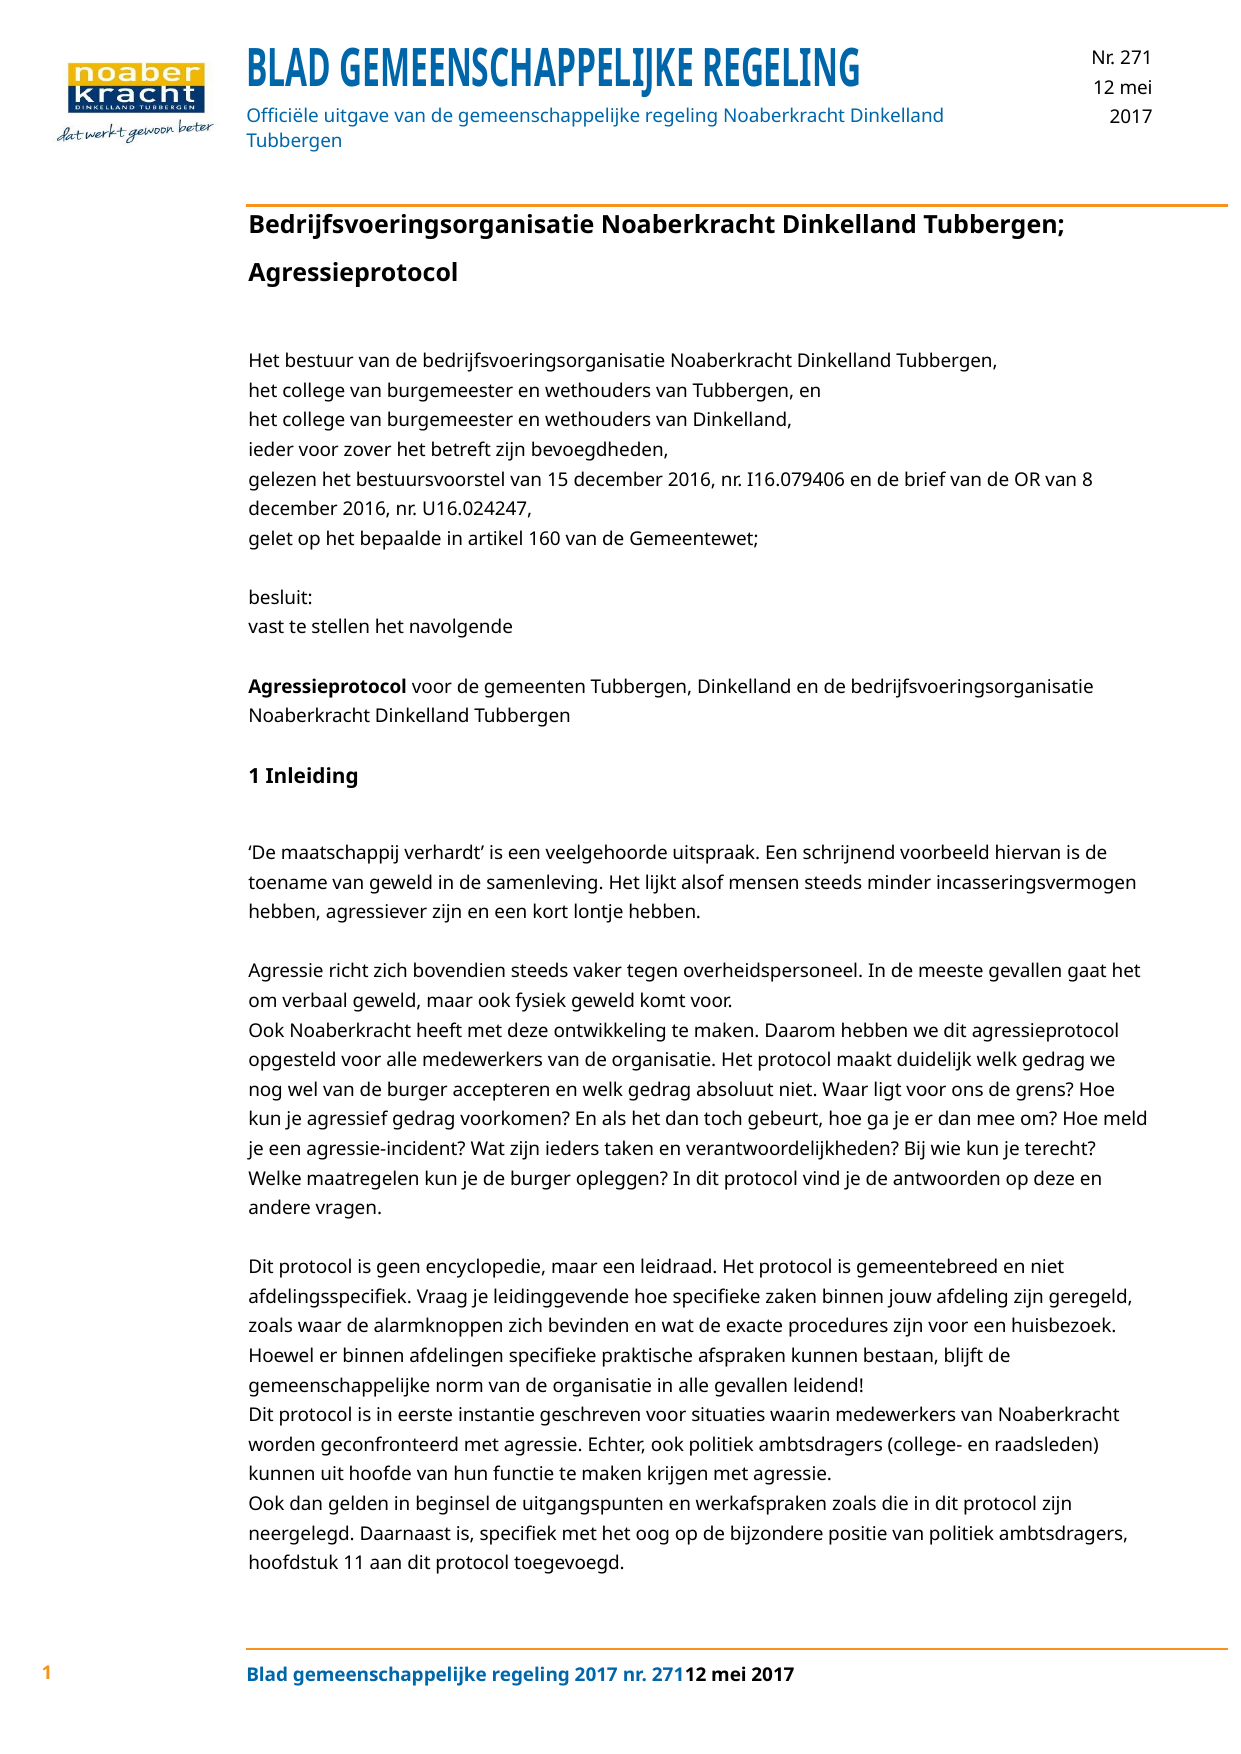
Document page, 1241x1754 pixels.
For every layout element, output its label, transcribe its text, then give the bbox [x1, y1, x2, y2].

text Dit protocol is geen encyclopedie, maar een leidraad. Het protocol is gemeentebreed en niet afdelingsspecifiek. Vraag je leidinggevende hoe specifieke zaken binnen jouw afdeling zijn geregeld, zoals waar de alarmknoppen zich bevinden en wat de exacte procedures zijn voor een huisbezoek. Hoewel er binnen afdelingen specifieke praktische afspraken kunnen bestaan, blijft de gemeenschappelijke norm van de organisatie in alle gevallen leidend! [248, 1253, 1152, 1398]
text Dit protocol is in eerste instantie geschreven voor situaties waarin medewerkers van Noaberkracht worden geconfronteerd met agressie. Echter, ook politiek ambtsdragers (college- en raadsleden) kunnen uit hoofde van hun functie te maken krijgen met agressie. [248, 1401, 1152, 1486]
text Bedrijfsvoeringsorganisatie Noaberkracht Dinkelland Tubbergen; Agressieprotocol [248, 207, 1152, 288]
text Het bestuur van de bedrijfsvoeringsorganisatie Noaberkracht Dinkelland Tubbergen, [248, 347, 1152, 373]
text gelezen het bestuursvoorstel van 15 december 2016, nr. I16.079406 en de brief van de OR van 8 december 2016, nr. U16.024247, [248, 466, 1152, 521]
text Agressie richt zich bovendien steeds vaker tegen overheidspersoneel. In de meeste gevallen gaat het om verbaal geweld, maar ook fysiek geweld komt voor. [248, 958, 1152, 1013]
text ieder voor zover het betreft zijn bevoegdheden, [248, 436, 1152, 462]
text Agressieprotocol voor de gemeenten Tubbergen, Dinkelland en de bedrijfsvoeringsorganisatie Noaberkracht Dinkelland Tubbergen [248, 673, 1152, 728]
text ‘De maatschappij verhardt’ is een veelgehoorde uitspraak. Een schrijnend voorbeeld hiervan is de toename van geweld in de samenleving. Het lijkt alsof mensen steeds minder incasseringsvermogen hebben, agressiever zijn en een kort lontje hebben. [248, 839, 1152, 924]
text vast te stellen het navolgende [248, 614, 1152, 639]
text gelet op het bepaalde in artikel 160 van de Gemeentewet; [248, 525, 1152, 551]
text het college van burgemeester en wethouders van Dinkelland, [248, 407, 1152, 432]
picture [41, 47, 231, 172]
text het college van burgemeester en wethouders van Tubbergen, en [248, 377, 1152, 403]
text besluit: [248, 584, 1152, 610]
text Ook dan gelden in beginsel de uitgangspunten en werkafspraken zoals die in dit protocol zijn neergelegd. Daarnaast is, specifiek met het oog op de bijzondere positie van politiek ambtsdragers, hoofdstuk 11 aan dit protocol toegevoegd. [248, 1490, 1152, 1575]
text Ook Noaberkracht heeft met deze ontwikkeling te maken. Daarom hebben we dit agressieprotocol opgesteld voor alle medewerkers van de organisatie. Het protocol maakt duidelijk welk gedrag we nog wel van de burger accepteren en welk gedrag absoluut niet. Waar ligt voor ons de grens? Hoe kun je agressief gedrag voorkomen? En als het dan toch gebeurt, hoe ga je er dan mee om? Hoe meld je een agressie-incident? Wat zijn ieders taken en verantwoordelijkheden? Bij wie kun je terecht? Welke maatregelen kun je de burger opleggen? In dit protocol vind je de antwoorden op deze en andere vragen. [248, 1017, 1152, 1220]
text 1 Inleiding [248, 762, 1152, 790]
